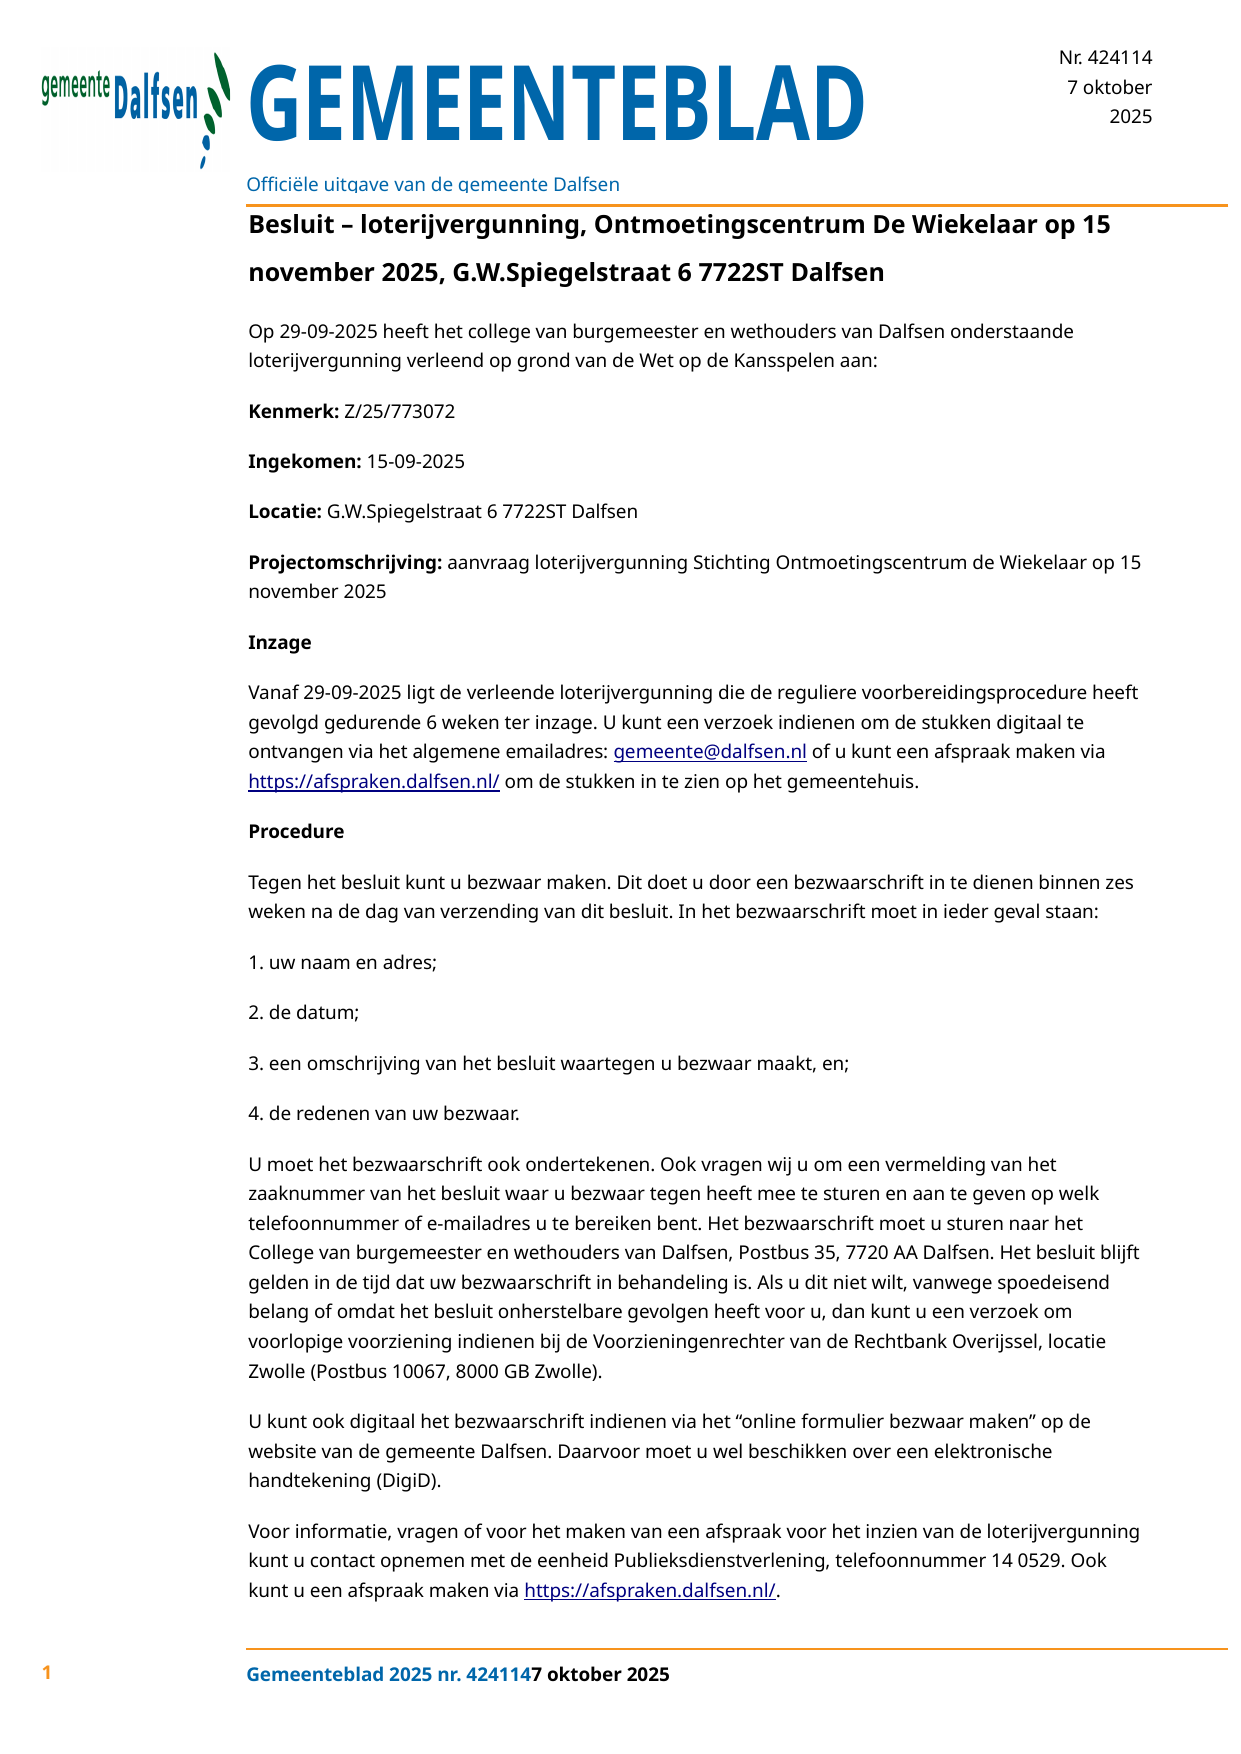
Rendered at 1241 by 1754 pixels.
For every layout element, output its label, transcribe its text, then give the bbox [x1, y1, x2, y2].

text Kenmerk: Z/25/773072 [248, 398, 1152, 424]
text Op 29-09-2025 heeft het college van burgemeester en wethouders van Dalfsen onderstaande loterijvergunning verleend op grond van de Wet op de Kansspelen aan: [248, 318, 1152, 373]
picture [41, 47, 231, 172]
text Vanaf 29-09-2025 ligt de verleende loterijvergunning die de reguliere voorbereidingsprocedure heeft gevolgd gedurende 6 weken ter inzage. U kunt een verzoek indienen om de stukken digitaal te ontvangen via het algemene emailadres: gemeente@dalfsen.nl of u kunt een afspraak maken via https://afspraken.dalfsen.nl/ om de stukken in te zien op het gemeentehuis. [248, 679, 1152, 794]
text Besluit – loterijvergunning, Ontmoetingscentrum De Wiekelaar op 15 november 2025, G.W.Spiegelstraat 6 7722ST Dalfsen [248, 207, 1152, 288]
text Voor informatie, vragen of voor het maken van een afspraak voor het inzien van de loterijvergunning kunt u contact opnemen met de eenheid Publieksdienstverlening, telefoonnummer 14 0529. Ook kunt u een afspraak maken via https://afspraken.dalfsen.nl/. [248, 1518, 1152, 1603]
text Locatie: G.W.Spiegelstraat 6 7722ST Dalfsen [248, 499, 1152, 524]
text 4. de redenen van uw bezwaar. [248, 1100, 1152, 1126]
text Tegen het besluit kunt u bezwaar maken. Dit doet u door een bezwaarschrift in te dienen binnen zes weken na de dag van verzending van dit besluit. In het bezwaarschrift moet in ieder geval staan: [248, 869, 1152, 924]
text 1. uw naam en adres; [248, 949, 1152, 975]
text U kunt ook digitaal het bezwaarschrift indienen via het “online formulier bezwaar maken” op de website van de gemeente Dalfsen. Daarvoor moet u wel beschikken over een elektronische handtekening (DigiD). [248, 1408, 1152, 1493]
text 2. de datum; [248, 999, 1152, 1025]
text 3. een omschrijving van het besluit waartegen u bezwaar maakt, en; [248, 1050, 1152, 1076]
text U moet het bezwaarschrift ook ondertekenen. Ook vragen wij u om een vermelding van het zaaknummer van het besluit waar u bezwaar tegen heeft mee te sturen en aan te geven op welk telefoonnummer of e-mailadres u te bereiken bent. Het bezwaarschrift moet u sturen naar het College van burgemeester en wethouders van Dalfsen, Postbus 35, 7720 AA Dalfsen. Het besluit blijft gelden in de tijd dat uw bezwaarschrift in behandeling is. Als u dit niet wilt, vanwege spoedeisend belang of omdat het besluit onherstelbare gevolgen heeft voor u, dan kunt u een verzoek om voorlopige voorziening indienen bij de Voorzieningenrechter van de Rechtbank Overijssel, locatie Zwolle (Postbus 10067, 8000 GB Zwolle). [248, 1151, 1152, 1384]
text Inzage [248, 629, 1152, 655]
text Projectomschrijving: aanvraag loterijvergunning Stichting Ontmoetingscentrum de Wiekelaar op 15 november 2025 [248, 549, 1152, 604]
text Procedure [248, 819, 1152, 844]
text Ingekomen: 15-09-2025 [248, 448, 1152, 474]
